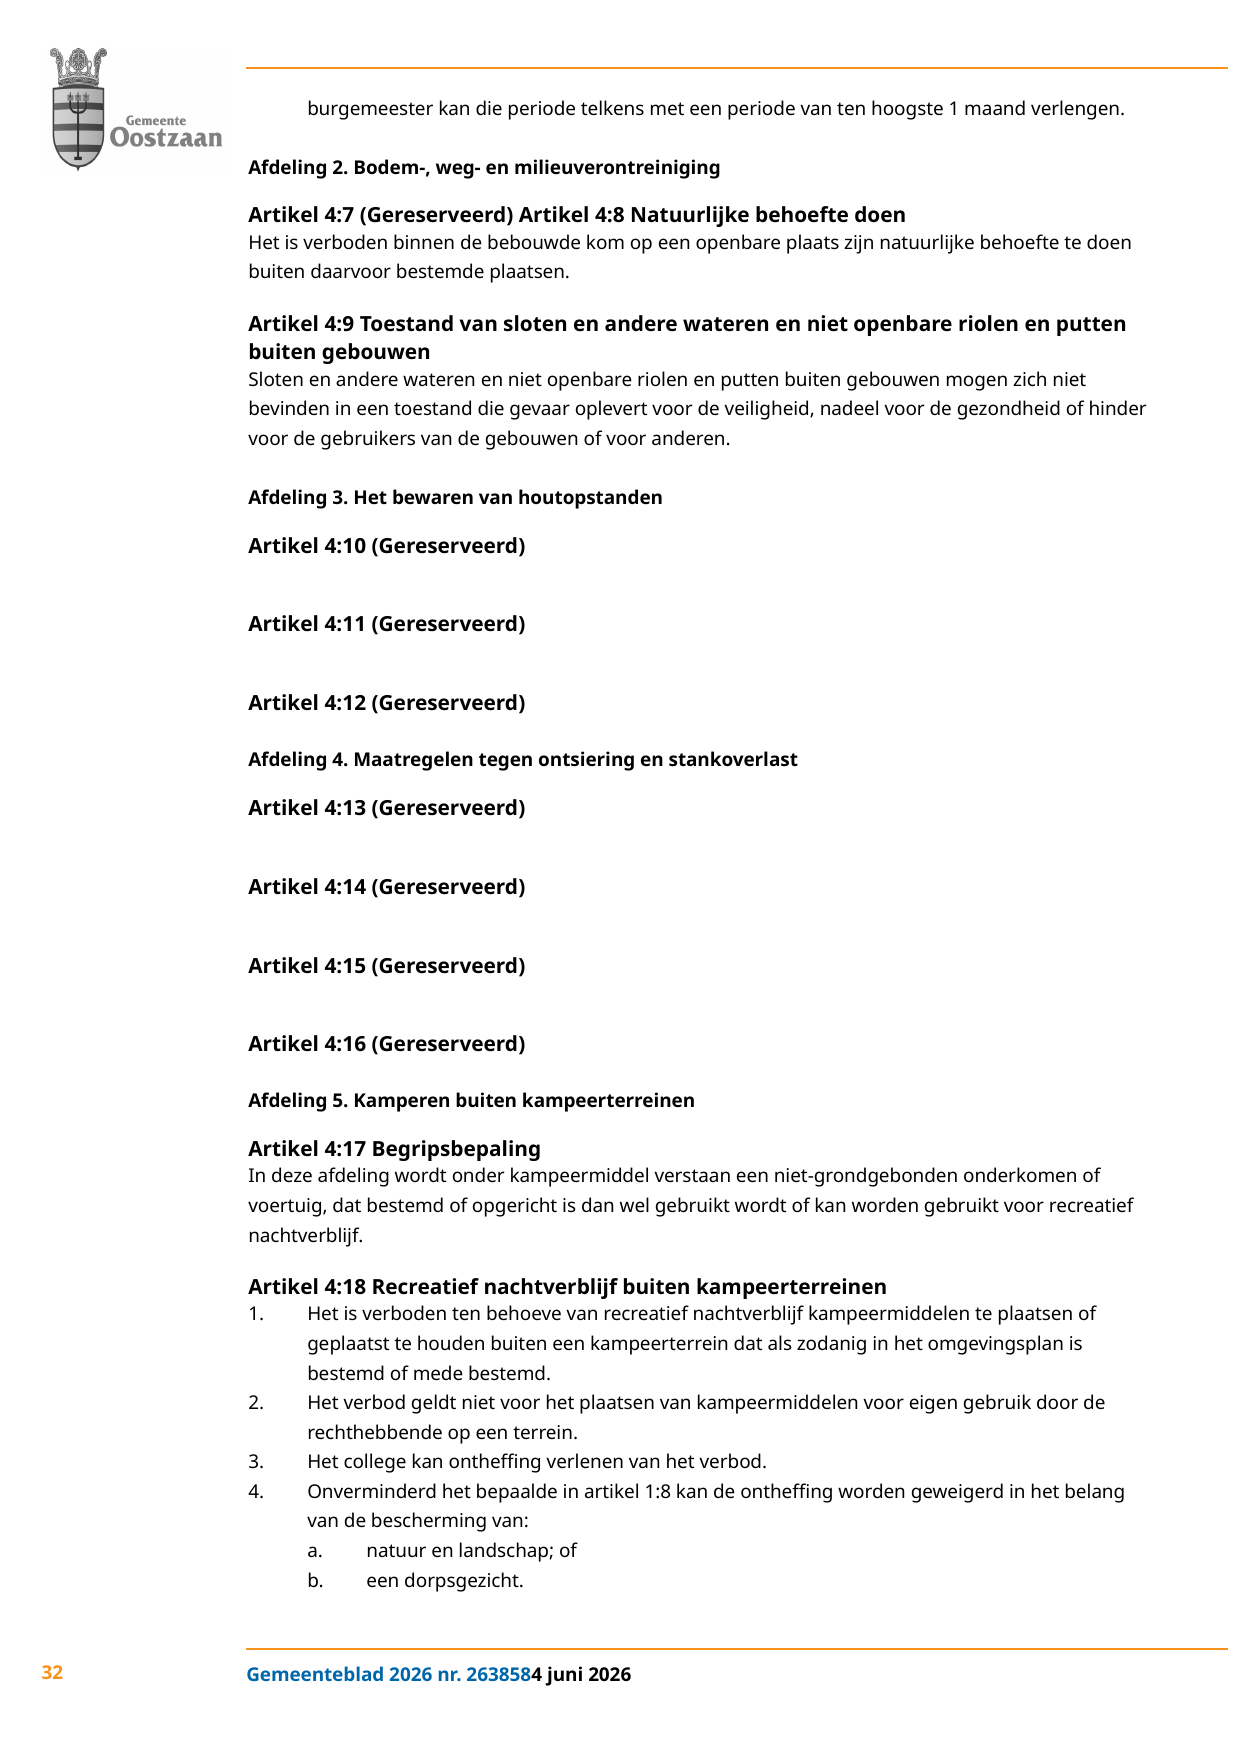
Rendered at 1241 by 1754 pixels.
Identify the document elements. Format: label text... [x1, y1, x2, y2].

text Artikel 4:16 (Gereserveerd) [248, 1029, 1152, 1058]
text Artikel 4:7 (Gereserveerd) Artikel 4:8 Natuurlijke behoefte doen [248, 201, 1152, 229]
text Artikel 4:18 Recreatief nachtverblijf buiten kampeerterreinen [248, 1272, 1152, 1301]
text Artikel 4:17 Begripsbepaling [248, 1134, 1152, 1163]
text Artikel 4:12 (Gereserveerd) [248, 688, 1152, 717]
text Artikel 4:15 (Gereserveerd) [248, 951, 1152, 979]
list burgemeester kan die periode telkens met een periode van ten hoogste 1 maand verlengen. [248, 95, 1152, 121]
text Artikel 4:13 (Gereserveerd) [248, 793, 1152, 821]
picture [41, 47, 231, 172]
text Afdeling 4. Maatregelen tegen ontsiering en stankoverlast [248, 746, 1152, 772]
text In deze afdeling wordt onder kampeermiddel verstaan een niet-grondgebonden onderkomen of voertuig, dat bestemd of opgericht is dan wel gebruikt wordt of kan worden gebruikt voor recreatief nachtverblijf. [248, 1163, 1152, 1247]
list Het verbod geldt niet voor het plaatsen van kampeermiddelen voor eigen gebruik door de rechthebbende op een terrein. [248, 1389, 1152, 1445]
list Het college kan ontheffing verlenen van het verbod. [248, 1448, 1152, 1474]
text Afdeling 2. Bodem-, weg- en milieuverontreiniging [248, 154, 1152, 180]
text Het is verboden binnen de bebouwde kom op een openbare plaats zijn natuurlijke behoefte te doen buiten daarvoor bestemde plaatsen. [248, 229, 1152, 284]
text Afdeling 5. Kamperen buiten kampeerterreinen [248, 1088, 1152, 1113]
list een dorpsgezicht. [307, 1567, 1152, 1593]
text Sloten en andere wateren en niet openbare riolen en putten buiten gebouwen mogen zich niet bevinden in een toestand die gevaar oplevert voor de veiligheid, nadeel voor de gezondheid of hinder voor de gebruikers van de gebouwen of voor anderen. [248, 366, 1152, 451]
text Artikel 4:9 Toestand van sloten en andere wateren en niet openbare riolen en putten buiten gebouwen [248, 309, 1152, 366]
list Het is verboden ten behoeve van recreatief nachtverblijf kampeermiddelen te plaatsen of geplaatst te houden buiten een kampeerterrein dat als zodanig in het omgevingsplan is bestemd of mede bestemd. [248, 1301, 1152, 1386]
text Artikel 4:11 (Gereserveerd) [248, 609, 1152, 638]
list natuur en landschap; of [307, 1537, 1152, 1563]
text Artikel 4:10 (Gereserveerd) [248, 531, 1152, 559]
list Onverminderd het bepaalde in artikel 1:8 kan de ontheffing worden geweigerd in het belang van de bescherming van: [248, 1478, 1152, 1533]
text Artikel 4:14 (Gereserveerd) [248, 872, 1152, 900]
text Afdeling 3. Het bewaren van houtopstanden [248, 484, 1152, 510]
